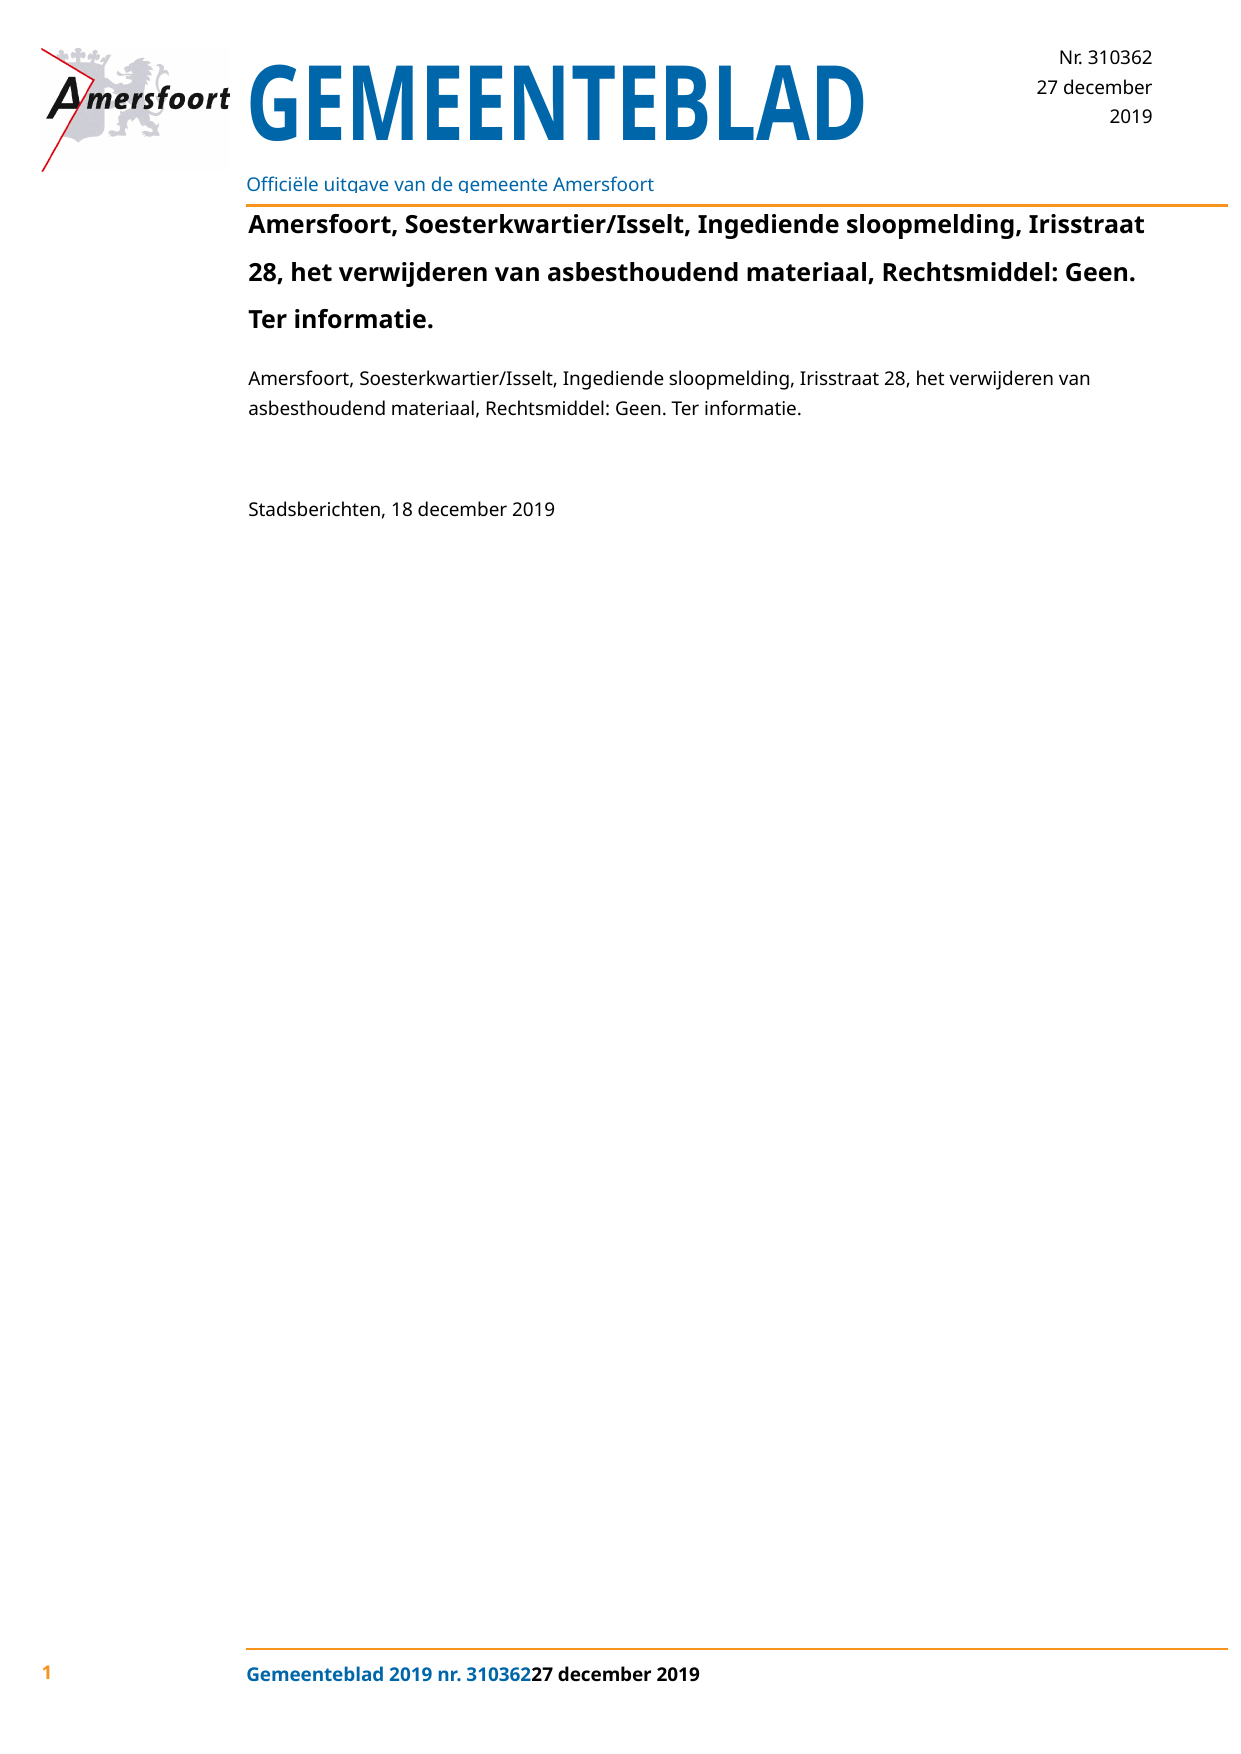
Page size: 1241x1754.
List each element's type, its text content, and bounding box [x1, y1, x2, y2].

text Amersfoort, Soesterkwartier/Isselt, Ingediende sloopmelding, Irisstraat 28, het verwijderen van asbesthoudend materiaal, Rechtsmiddel: Geen. Ter informatie. [248, 366, 1152, 421]
text Amersfoort, Soesterkwartier/Isselt, Ingediende sloopmelding, Irisstraat 28, het verwijderen van asbesthoudend materiaal, Rechtsmiddel: Geen. Ter informatie. [248, 207, 1152, 336]
picture [41, 47, 231, 172]
text Stadsberichten, 18 december 2019 [248, 496, 1152, 522]
